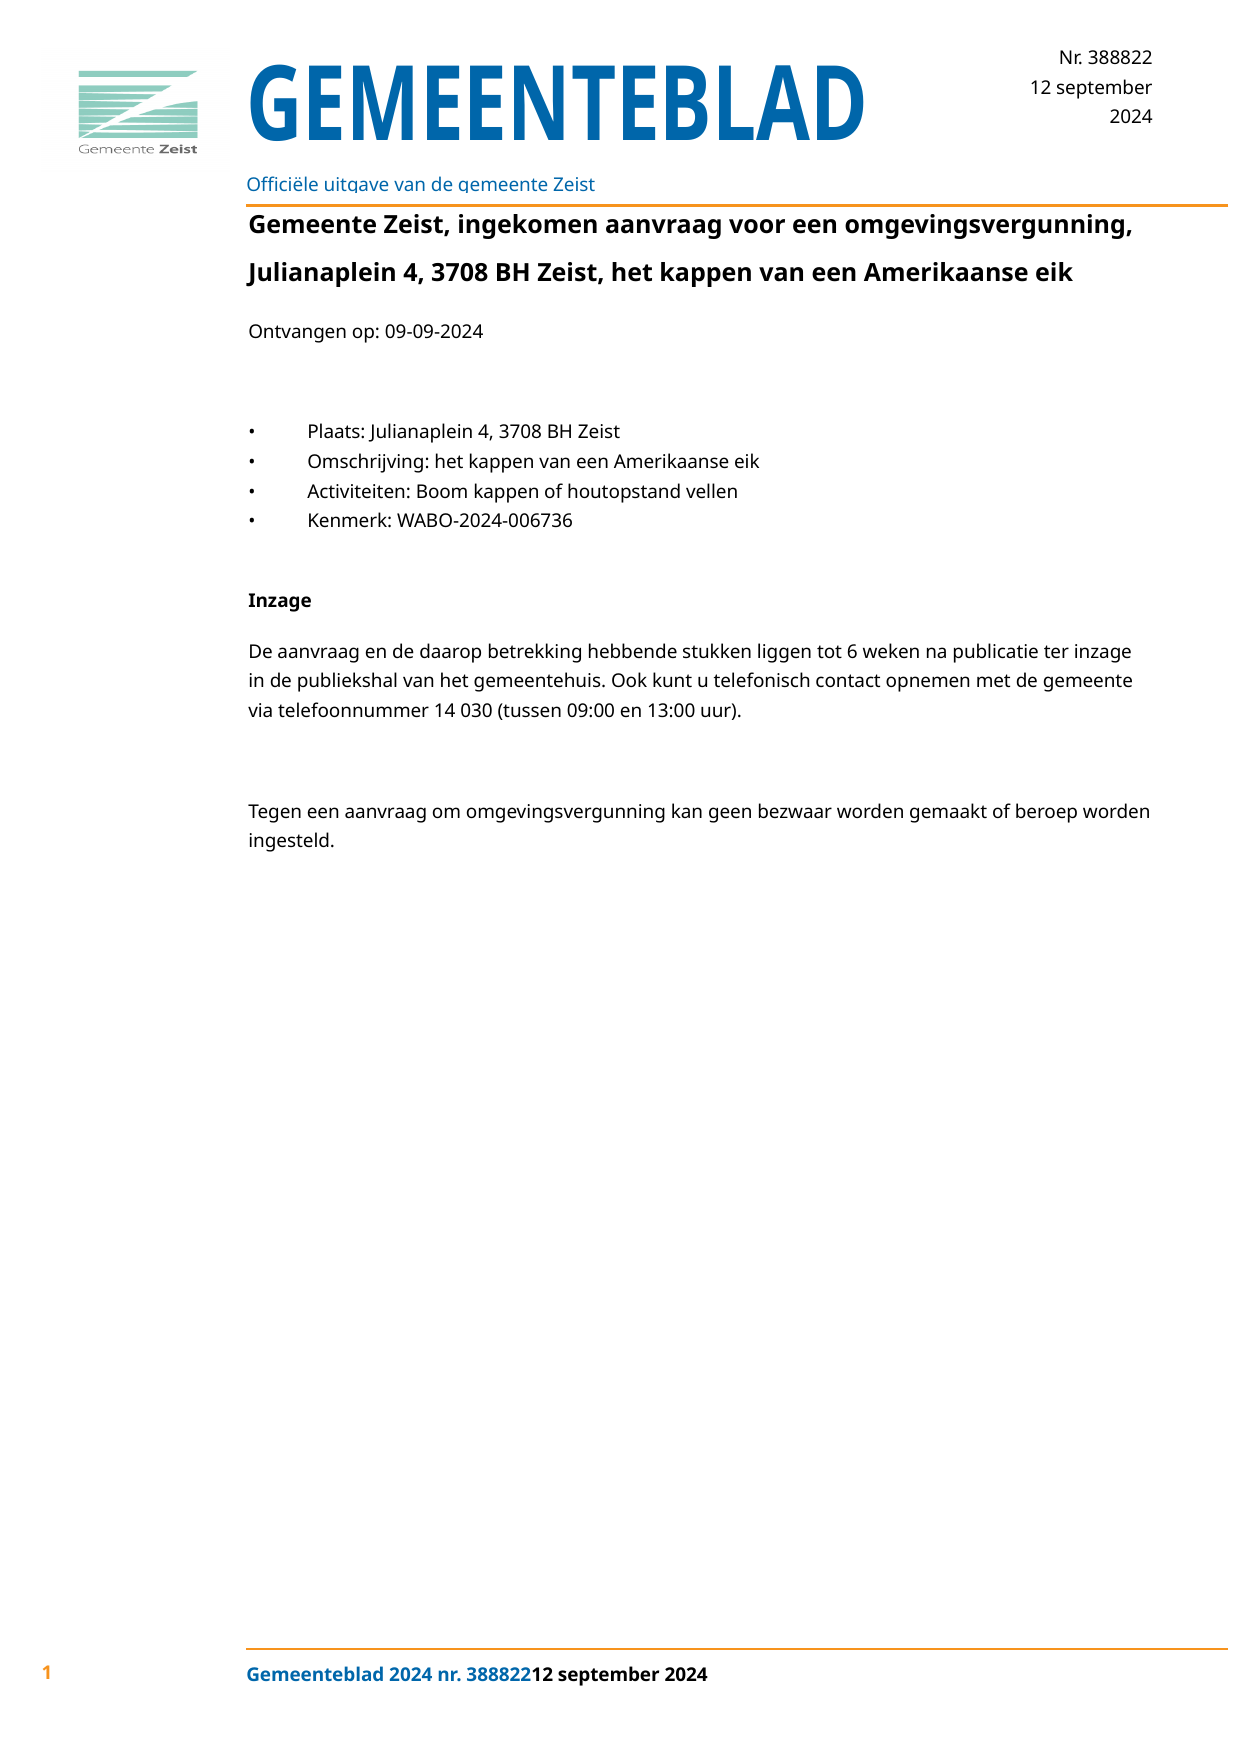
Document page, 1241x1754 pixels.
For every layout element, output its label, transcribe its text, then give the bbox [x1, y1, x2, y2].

list Plaats: Julianaplein 4, 3708 BH Zeist [248, 419, 1152, 444]
text De aanvraag en de daarop betrekking hebbende stukken liggen tot 6 weken na publicatie ter inzage in de publiekshal van het gemeentehuis. Ook kunt u telefonisch contact opnemen met de gemeente via telefoonnummer 14 030 (tussen 09:00 en 13:00 uur). [248, 638, 1152, 723]
picture [41, 47, 231, 172]
list Omschrijving: het kappen van een Amerikaanse eik [248, 448, 1152, 474]
list Activiteiten: Boom kappen of houtopstand vellen [248, 478, 1152, 504]
text Tegen een aanvraag om omgevingsvergunning kan geen bezwaar worden gemaakt of beroep worden ingesteld. [248, 798, 1152, 853]
text Inzage [248, 587, 1152, 613]
text Ontvangen op: 09-09-2024 [248, 318, 1152, 344]
list Kenmerk: WABO-2024-006736 [248, 507, 1152, 533]
text Gemeente Zeist, ingekomen aanvraag voor een omgevingsvergunning, Julianaplein 4, 3708 BH Zeist, het kappen van een Amerikaanse eik [248, 207, 1152, 288]
